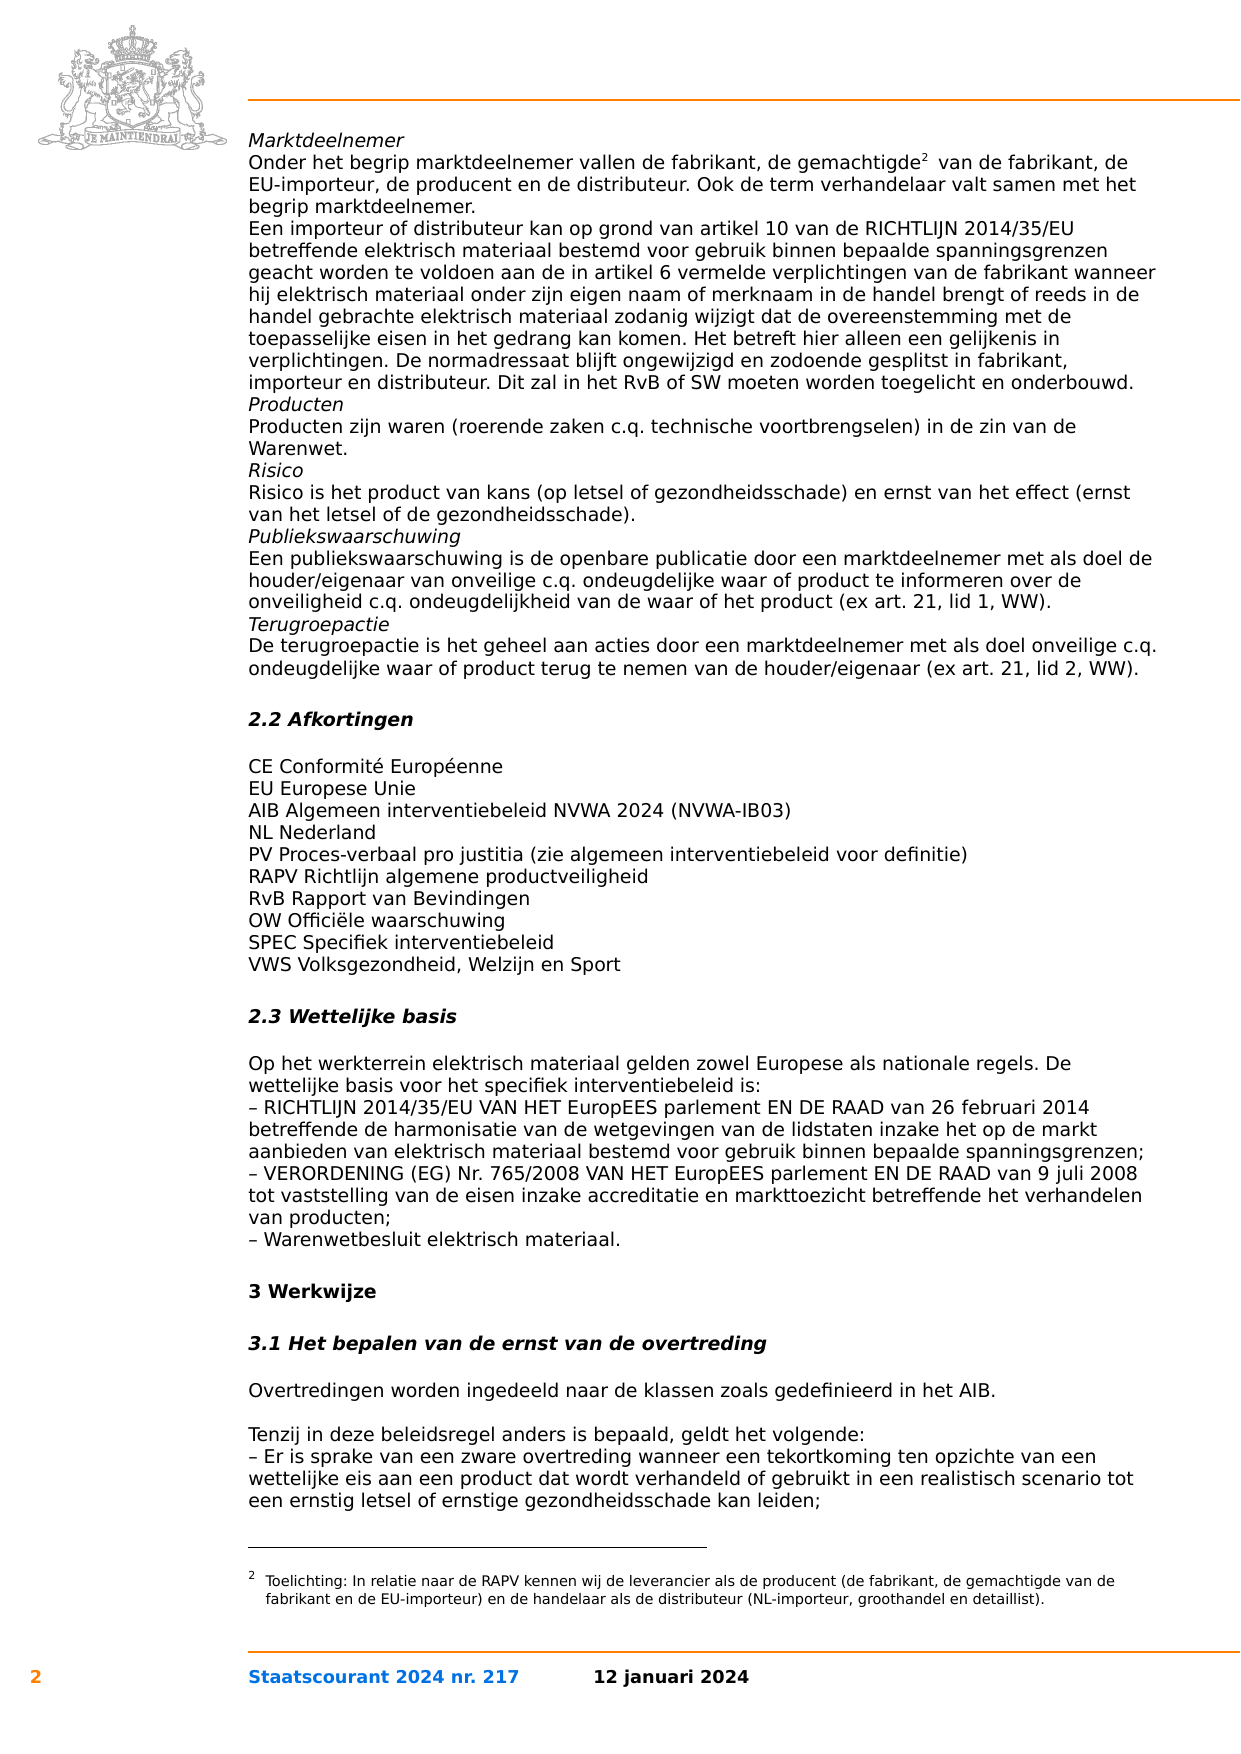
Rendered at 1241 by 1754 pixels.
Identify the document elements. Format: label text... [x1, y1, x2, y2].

text VWS Volksgezondheid, Welzijn en Sport [248, 954, 1163, 976]
text NL Nederland [248, 822, 1163, 844]
text Toelichting: In relatie naar de RAPV kennen wij de leverancier als de producent (de fabrikant, de gemachtigde van de fabrikant en de EU-importeur) en de handelaar als de distributeur (NL-importeur, groothandel en detaillist). [248, 1569, 1163, 1608]
text Tenzij in deze beleidsregel anders is bepaald, geldt het volgende: [248, 1424, 1163, 1446]
text EU Europese Unie [248, 778, 1163, 800]
text Producten zijn waren (roerende zaken c.q. technische voortbrengselen) in de zin van de Warenwet. [248, 416, 1163, 459]
text RAPV Richtlijn algemene productveiligheid [248, 866, 1163, 888]
text PV Proces-verbaal pro justitia (zie algemeen interventiebeleid voor definitie) [248, 844, 1163, 866]
text – VERORDENING (EG) Nr. 765/2008 VAN HET EuropEES parlement EN DE RAAD van 9 juli 2008 tot vaststelling van de eisen inzake accreditatie en markttoezicht betreffende het verhandelen van producten; [248, 1163, 1163, 1229]
subtitle 2.2 Afkortingen [248, 709, 1163, 731]
text Terugroepactie [248, 613, 1163, 635]
text Producten [248, 394, 1163, 416]
subtitle 3.1 Het bepalen van de ernst van de overtreding [248, 1333, 1163, 1355]
text – Er is sprake van een zware overtreding wanneer een tekortkoming ten opzichte van een wettelijke eis aan een product dat wordt verhandeld of gebruikt in een realistisch scenario tot een ernstig letsel of ernstige gezondheidsschade kan leiden; [248, 1446, 1163, 1512]
text Risico [248, 459, 1163, 482]
text AIB Algemeen interventiebeleid NVWA 2024 (NVWA-IB03) [248, 800, 1163, 822]
text CE Conformité Européenne [248, 756, 1163, 778]
text De terugroepactie is het geheel aan acties door een marktdeelnemer met als doel onveilige c.q. ondeugdelijke waar of product terug te nemen van de houder/eigenaar (ex art. 21, lid 2, WW). [248, 635, 1163, 679]
text Op het werkterrein elektrisch materiaal gelden zowel Europese als nationale regels. De wettelijke basis voor het specifiek interventiebeleid is: [248, 1053, 1163, 1097]
text Publiekswaarschuwing [248, 526, 1163, 547]
text Onder het begrip marktdeelnemer vallen de fabrikant, de gemachtigde van de fabrikant, de EU-importeur, de producent en de distributeur. Ook de term verhandelaar valt samen met het begrip marktdeelnemer. [248, 152, 1163, 218]
text Een importeur of distributeur kan op grond van artikel 10 van de RICHTLIJN 2014/35/EU betreffende elektrisch materiaal bestemd voor gebruik binnen bepaalde spanningsgrenzen geacht worden te voldoen aan de in artikel 6 vermelde verplichtingen van de fabrikant wanneer hij elektrisch materiaal onder zijn eigen naam of merknaam in de handel brengt of reeds in de handel gebrachte elektrisch materiaal zodanig wijzigt dat de overeenstemming met de toepasselijke eisen in het gedrang kan komen. Het betreft hier alleen een gelijkenis in verplichtingen. De normadressaat blijft ongewijzigd en zodoende gesplitst in fabrikant, importeur en distributeur. Dit zal in het RvB of SW moeten worden toegelicht en onderbouwd. [248, 218, 1163, 394]
text SPEC Specifiek interventiebeleid [248, 932, 1163, 954]
text Overtredingen worden ingedeeld naar de klassen zoals gedefinieerd in het AIB. [248, 1380, 1163, 1402]
text OW Officiële waarschuwing [248, 910, 1163, 932]
subtitle 3 Werkwijze [248, 1281, 1163, 1303]
picture [38, 25, 227, 150]
text Marktdeelnemer [248, 130, 1163, 152]
subtitle 2.3 Wettelijke basis [248, 1006, 1163, 1028]
text – Warenwetbesluit elektrisch materiaal. [248, 1229, 1163, 1251]
text Een publiekswaarschuwing is de openbare publicatie door een marktdeelnemer met als doel de houder/eigenaar van onveilige c.q. ondeugdelijke waar of product te informeren over de onveiligheid c.q. ondeugdelijkheid van de waar of het product (ex art. 21, lid 1, WW). [248, 547, 1163, 613]
text – RICHTLIJN 2014/35/EU VAN HET EuropEES parlement EN DE RAAD van 26 februari 2014 betreffende de harmonisatie van de wetgevingen van de lidstaten inzake het op de markt aanbieden van elektrisch materiaal bestemd voor gebruik binnen bepaalde spanningsgrenzen; [248, 1097, 1163, 1163]
text RvB Rapport van Bevindingen [248, 888, 1163, 910]
text Risico is het product van kans (op letsel of gezondheidsschade) en ernst van het effect (ernst van het letsel of de gezondheidsschade). [248, 482, 1163, 526]
